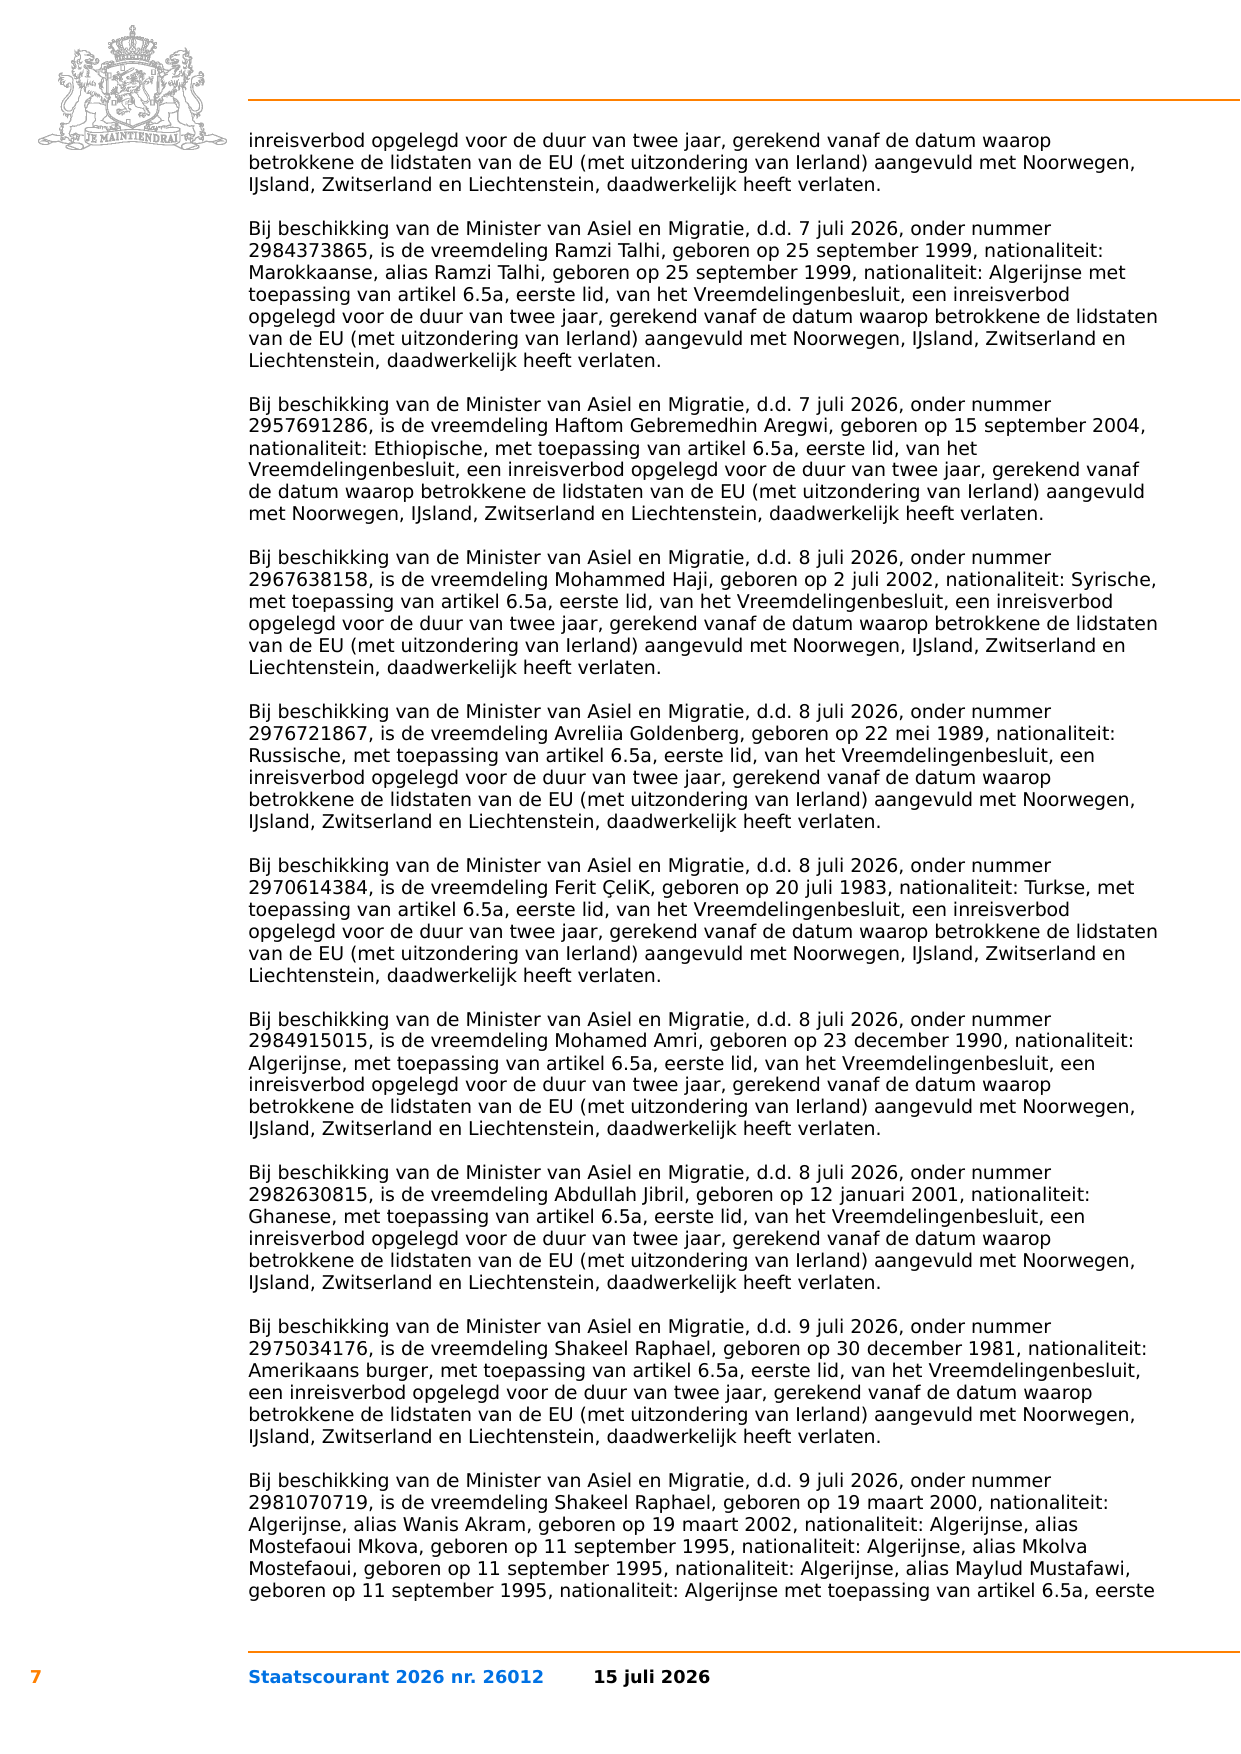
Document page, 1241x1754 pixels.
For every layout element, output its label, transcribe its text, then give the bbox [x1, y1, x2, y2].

text Bij beschikking van de Minister van Asiel en Migratie, d.d. 8 juli 2026, onder nummer 2982630815, is de vreemdeling Abdullah Jibril, geboren op 12 januari 2001, nationaliteit: Ghanese, met toepassing van artikel 6.5a, eerste lid, van het Vreemdelingenbesluit, een inreisverbod opgelegd voor de duur van twee jaar, gerekend vanaf de datum waarop betrokkene de lidstaten van de EU (met uitzondering van Ierland) aangevuld met Noorwegen, IJsland, Zwitserland en Liechtenstein, daadwerkelijk heeft verlaten. [248, 1162, 1163, 1294]
text Bij beschikking van de Minister van Asiel en Migratie, d.d. 8 juli 2026, onder nummer 2976721867, is de vreemdeling Avreliia Goldenberg, geboren op 22 mei 1989, nationaliteit: Russische, met toepassing van artikel 6.5a, eerste lid, van het Vreemdelingenbesluit, een inreisverbod opgelegd voor de duur van twee jaar, gerekend vanaf de datum waarop betrokkene de lidstaten van de EU (met uitzondering van Ierland) aangevuld met Noorwegen, IJsland, Zwitserland en Liechtenstein, daadwerkelijk heeft verlaten. [248, 701, 1163, 833]
text Bij beschikking van de Minister van Asiel en Migratie, d.d. 9 juli 2026, onder nummer 2981070719, is de vreemdeling Shakeel Raphael, geboren op 19 maart 2000, nationaliteit: Algerijnse, alias Wanis Akram, geboren op 19 maart 2002, nationaliteit: Algerijnse, alias Mostefaoui Mkova, geboren op 11 september 1995, nationaliteit: Algerijnse, alias Mkolva Mostefaoui, geboren op 11 september 1995, nationaliteit: Algerijnse, alias Maylud Mustafawi, geboren op 11 september 1995, nationaliteit: Algerijnse met toepassing van artikel 6.5a, eerste [248, 1470, 1163, 1602]
text Bij beschikking van de Minister van Asiel en Migratie, d.d. 9 juli 2026, onder nummer 2975034176, is de vreemdeling Shakeel Raphael, geboren op 30 december 1981, nationaliteit: Amerikaans burger, met toepassing van artikel 6.5a, eerste lid, van het Vreemdelingenbesluit, een inreisverbod opgelegd voor de duur van twee jaar, gerekend vanaf de datum waarop betrokkene de lidstaten van de EU (met uitzondering van Ierland) aangevuld met Noorwegen, IJsland, Zwitserland en Liechtenstein, daadwerkelijk heeft verlaten. [248, 1316, 1163, 1448]
text Bij beschikking van de Minister van Asiel en Migratie, d.d. 7 juli 2026, onder nummer 2957691286, is de vreemdeling Haftom Gebremedhin Aregwi, geboren op 15 september 2004, nationaliteit: Ethiopische, met toepassing van artikel 6.5a, eerste lid, van het Vreemdelingenbesluit, een inreisverbod opgelegd voor de duur van twee jaar, gerekend vanaf de datum waarop betrokkene de lidstaten van de EU (met uitzondering van Ierland) aangevuld met Noorwegen, IJsland, Zwitserland en Liechtenstein, daadwerkelijk heeft verlaten. [248, 393, 1163, 525]
text Bij beschikking van de Minister van Asiel en Migratie, d.d. 8 juli 2026, onder nummer 2970614384, is de vreemdeling Ferit ÇeliK, geboren op 20 juli 1983, nationaliteit: Turkse, met toepassing van artikel 6.5a, eerste lid, van het Vreemdelingenbesluit, een inreisverbod opgelegd voor de duur van twee jaar, gerekend vanaf de datum waarop betrokkene de lidstaten van de EU (met uitzondering van Ierland) aangevuld met Noorwegen, IJsland, Zwitserland en Liechtenstein, daadwerkelijk heeft verlaten. [248, 855, 1163, 987]
picture [38, 25, 227, 150]
text Bij beschikking van de Minister van Asiel en Migratie, d.d. 8 juli 2026, onder nummer 2967638158, is de vreemdeling Mohammed Haji, geboren op 2 juli 2002, nationaliteit: Syrische, met toepassing van artikel 6.5a, eerste lid, van het Vreemdelingenbesluit, een inreisverbod opgelegd voor de duur van twee jaar, gerekend vanaf de datum waarop betrokkene de lidstaten van de EU (met uitzondering van Ierland) aangevuld met Noorwegen, IJsland, Zwitserland en Liechtenstein, daadwerkelijk heeft verlaten. [248, 547, 1163, 679]
text Bij beschikking van de Minister van Asiel en Migratie, d.d. 7 juli 2026, onder nummer 2984373865, is de vreemdeling Ramzi Talhi, geboren op 25 september 1999, nationaliteit: Marokkaanse, alias Ramzi Talhi, geboren op 25 september 1999, nationaliteit: Algerijnse met toepassing van artikel 6.5a, eerste lid, van het Vreemdelingenbesluit, een inreisverbod opgelegd voor de duur van twee jaar, gerekend vanaf de datum waarop betrokkene de lidstaten van de EU (met uitzondering van Ierland) aangevuld met Noorwegen, IJsland, Zwitserland en Liechtenstein, daadwerkelijk heeft verlaten. [248, 218, 1163, 372]
text Bij beschikking van de Minister van Asiel en Migratie, d.d. 8 juli 2026, onder nummer 2984915015, is de vreemdeling Mohamed Amri, geboren op 23 december 1990, nationaliteit: Algerijnse, met toepassing van artikel 6.5a, eerste lid, van het Vreemdelingenbesluit, een inreisverbod opgelegd voor de duur van twee jaar, gerekend vanaf de datum waarop betrokkene de lidstaten van de EU (met uitzondering van Ierland) aangevuld met Noorwegen, IJsland, Zwitserland en Liechtenstein, daadwerkelijk heeft verlaten. [248, 1008, 1163, 1140]
text inreisverbod opgelegd voor de duur van twee jaar, gerekend vanaf de datum waarop betrokkene de lidstaten van de EU (met uitzondering van Ierland) aangevuld met Noorwegen, IJsland, Zwitserland en Liechtenstein, daadwerkelijk heeft verlaten. [248, 130, 1163, 196]
